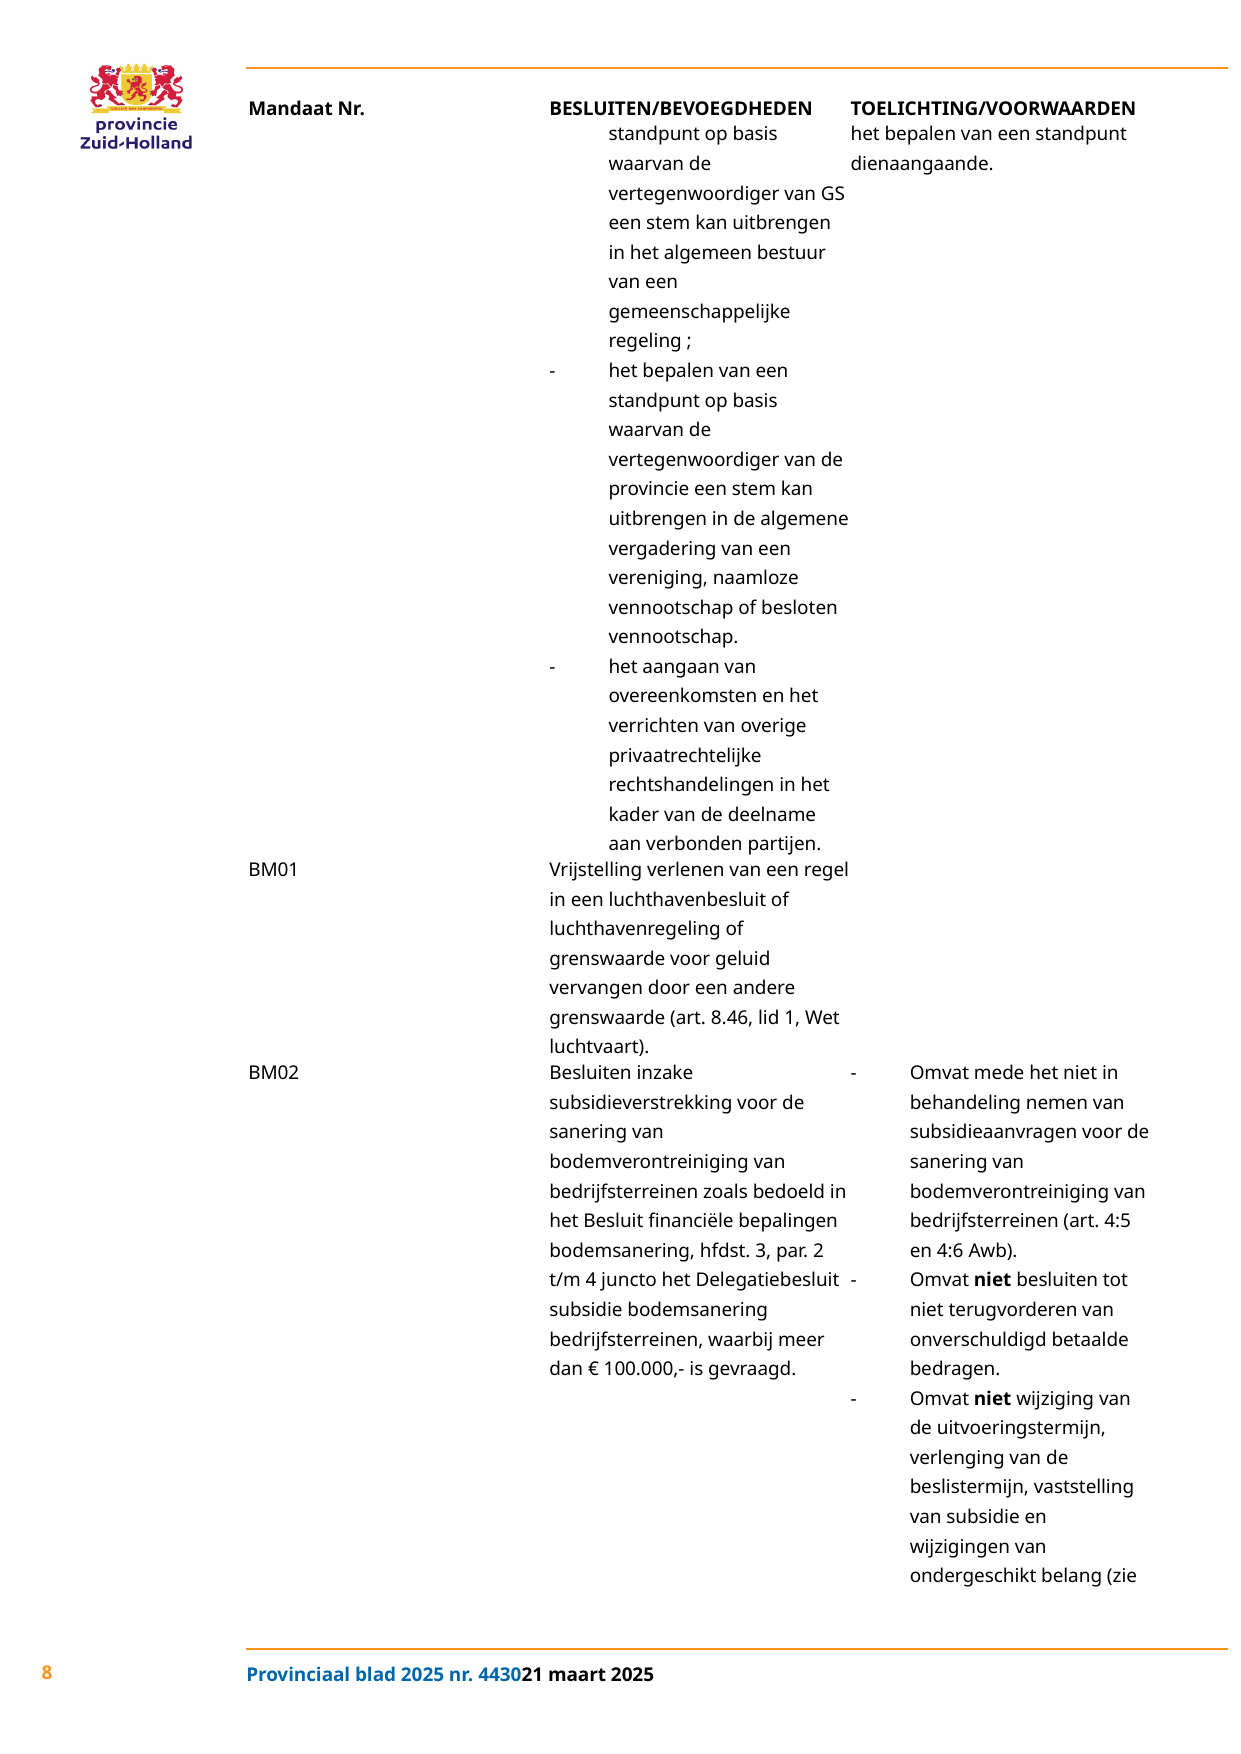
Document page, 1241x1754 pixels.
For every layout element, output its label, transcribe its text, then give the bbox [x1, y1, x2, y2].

table_cell Omvat mede het niet in behandeling nemen van subsidieaanvragen voor de sanering van bodemverontreiniging van bedrijfsterreinen (art. 4:5 en 4:6 Awb). Omvat niet besluiten tot niet terugvorderen van onverschuldigd betaalde bedragen. Omvat niet wijziging van de uitvoeringstermijn, verlenging van de beslistermijn, vaststelling van subsidie en wijzigingen van ondergeschikt belang (zie [850, 1060, 1152, 1588]
table_cell BM02 [248, 1060, 549, 1588]
table_cell BM01 [248, 856, 549, 1059]
picture [41, 47, 231, 172]
table_cell Besluiten inzake subsidieverstrekking voor de sanering van bodemverontreiniging van bedrijfsterreinen zoals bedoeld in het Besluit financiële bepalingen bodemsanering, hfdst. 3, par. 2 t/m 4 juncto het Delegatiebesluit subsidie bodemsanering bedrijfsterreinen, waarbij meer dan € 100.000,- is gevraagd. [549, 1060, 850, 1588]
table_cell [248, 121, 549, 856]
table_cell [850, 856, 1152, 1059]
table_cell het bepalen van een standpunt dienaangaande. [850, 121, 1152, 856]
table_cell Vrijstelling verlenen van een regel in een luchthavenbesluit of luchthavenregeling of grenswaarde voor geluid vervangen door een andere grenswaarde (art. 8.46, lid 1, Wet luchtvaart). [549, 856, 850, 1059]
table_cell standpunt op basis waarvan de vertegenwoordiger van GS een stem kan uitbrengen in het algemeen bestuur van een gemeenschappelijke regeling ; het bepalen van een standpunt op basis waarvan de vertegenwoordiger van de provincie een stem kan uitbrengen in de algemene vergadering van een vereniging, naamloze vennootschap of besloten vennootschap. het aangaan van overeenkomsten en het verrichten van overige privaatrechtelijke rechtshandelingen in het kader van de deelname aan verbonden partijen. [549, 121, 850, 856]
table_header BESLUITEN/BEVOEGDHEDEN [549, 95, 850, 121]
table_header TOELICHTING/VOORWAARDEN [850, 95, 1152, 121]
table_header Mandaat Nr. [248, 95, 549, 121]
